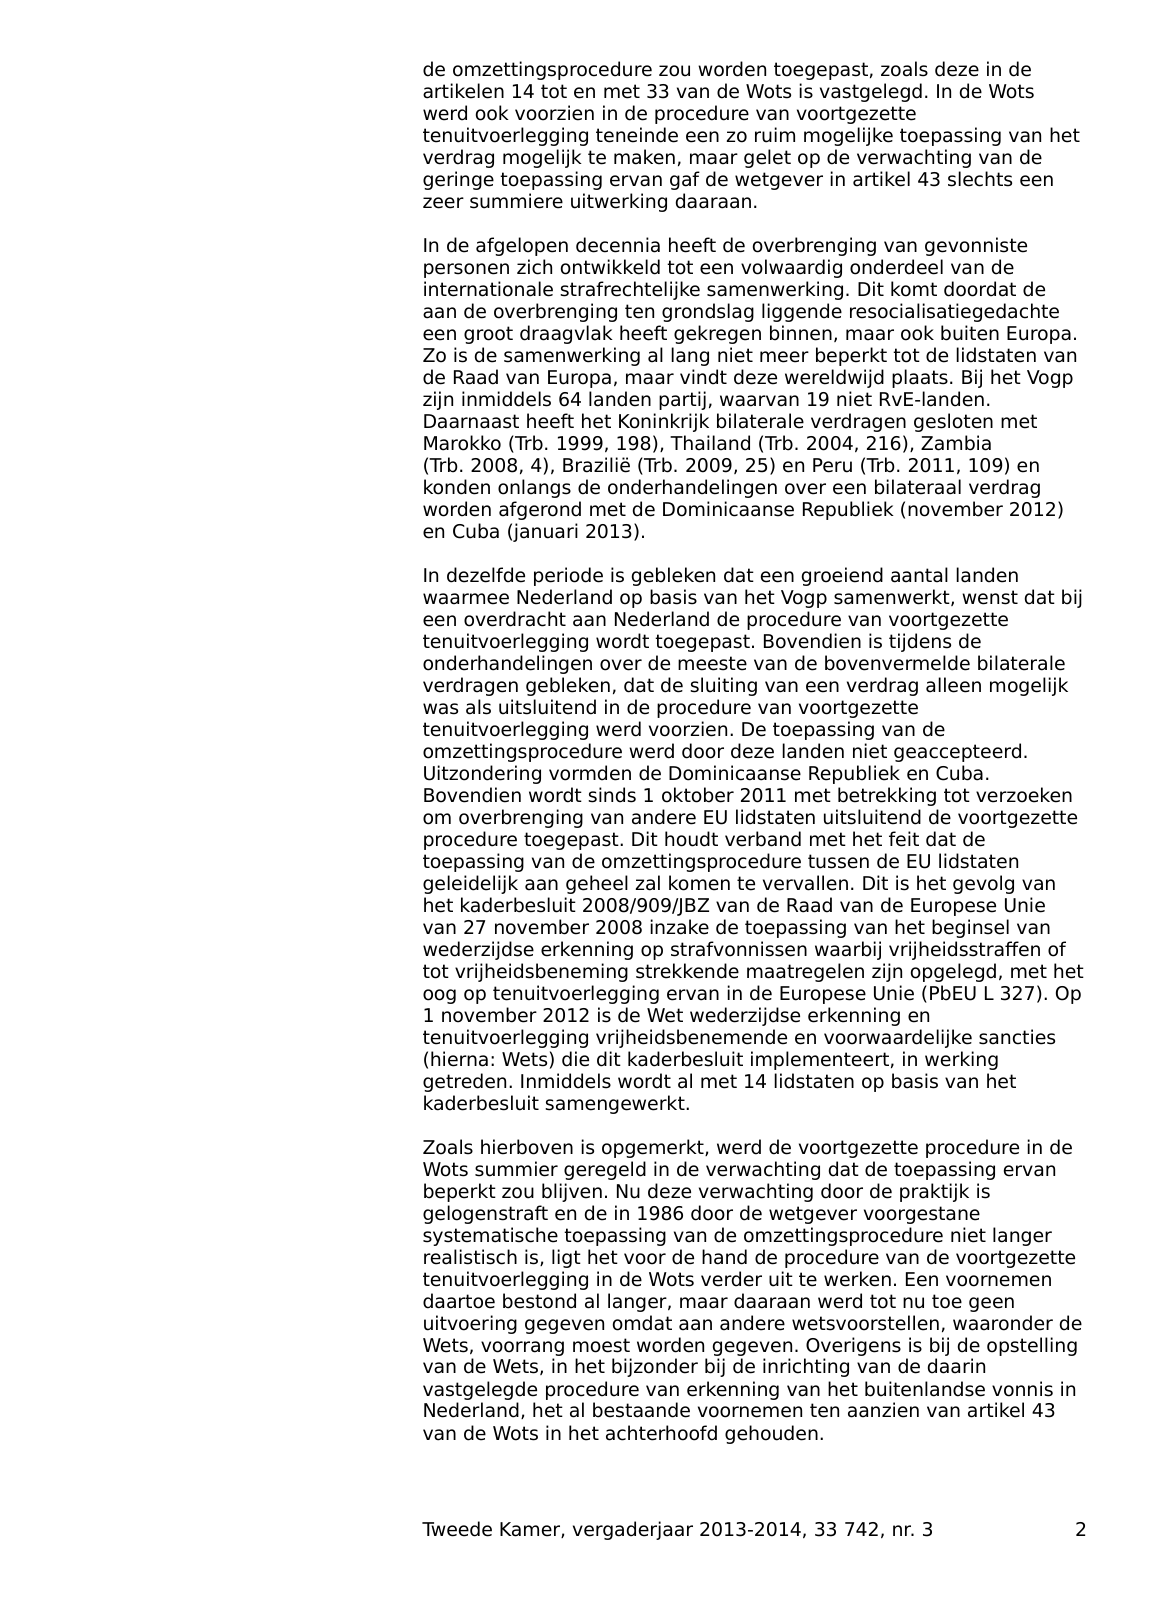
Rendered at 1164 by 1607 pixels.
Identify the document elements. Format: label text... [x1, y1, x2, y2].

text In dezelfde periode is gebleken dat een groeiend aantal landen waarmee Nederland op basis van het Vogp samenwerkt, wenst dat bij een overdracht aan Nederland de procedure van voortgezette tenuitvoerlegging wordt toegepast. Bovendien is tijdens de onderhandelingen over de meeste van de bovenvermelde bilaterale verdragen gebleken, dat de sluiting van een verdrag alleen mogelijk was als uitsluitend in de procedure van voortgezette tenuitvoerlegging werd voorzien. De toepassing van de omzettingsprocedure werd door deze landen niet geaccepteerd. Uitzondering vormden de Dominicaanse Republiek en Cuba. Bovendien wordt sinds 1 oktober 2011 met betrekking tot verzoeken om overbrenging van andere EU lidstaten uitsluitend de voortgezette procedure toegepast. Dit houdt verband met het feit dat de toepassing van de omzettingsprocedure tussen de EU lidstaten geleidelijk aan geheel zal komen te vervallen. Dit is het gevolg van het kaderbesluit 2008/909/JBZ van de Raad van de Europese Unie van 27 november 2008 inzake de toepassing van het beginsel van wederzijdse erkenning op strafvonnissen waarbij vrijheidsstraffen of tot vrijheidsbeneming strekkende maatregelen zijn opgelegd, met het oog op tenuitvoerlegging ervan in de Europese Unie (PbEU L 327). Op 1 november 2012 is de Wet wederzijdse erkenning en tenuitvoerlegging vrijheidsbenemende en voorwaardelijke sancties (hierna: Wets) die dit kaderbesluit implementeert, in werking getreden. Inmiddels wordt al met 14 lidstaten op basis van het kaderbesluit samengewerkt. [422, 565, 1087, 1114]
text In de afgelopen decennia heeft de overbrenging van gevonniste personen zich ontwikkeld tot een volwaardig onderdeel van de internationale strafrechtelijke samenwerking. Dit komt doordat de aan de overbrenging ten grondslag liggende resocialisatiegedachte een groot draagvlak heeft gekregen binnen, maar ook buiten Europa. Zo is de samenwerking al lang niet meer beperkt tot de lidstaten van de Raad van Europa, maar vindt deze wereldwijd plaats. Bij het Vogp zijn inmiddels 64 landen partij, waarvan 19 niet RvE-landen. Daarnaast heeft het Koninkrijk bilaterale verdragen gesloten met Marokko (Trb. 1999, 198), Thailand (Trb. 2004, 216), Zambia (Trb. 2008, 4), Brazilië (Trb. 2009, 25) en Peru (Trb. 2011, 109) en konden onlangs de onderhandelingen over een bilateraal verdrag worden afgerond met de Dominicaanse Republiek (november 2012) en Cuba (januari 2013). [422, 235, 1087, 543]
text Zoals hierboven is opgemerkt, werd de voortgezette procedure in de Wots summier geregeld in de verwachting dat de toepassing ervan beperkt zou blijven. Nu deze verwachting door de praktijk is gelogenstraft en de in 1986 door de wetgever voorgestane systematische toepassing van de omzettingsprocedure niet langer realistisch is, ligt het voor de hand de procedure van de voortgezette tenuitvoerlegging in de Wots verder uit te werken. Een voornemen daartoe bestond al langer, maar daaraan werd tot nu toe geen uitvoering gegeven omdat aan andere wetsvoorstellen, waaronder de Wets, voorrang moest worden gegeven. Overigens is bij de opstelling van de Wets, in het bijzonder bij de inrichting van de daarin vastgelegde procedure van erkenning van het buitenlandse vonnis in Nederland, het al bestaande voornemen ten aanzien van artikel 43 van de Wots in het achterhoofd gehouden. [422, 1137, 1087, 1444]
text de omzettingsprocedure zou worden toegepast, zoals deze in de artikelen 14 tot en met 33 van de Wots is vastgelegd. In de Wots werd ook voorzien in de procedure van voortgezette tenuitvoerlegging teneinde een zo ruim mogelijke toepassing van het verdrag mogelijk te maken, maar gelet op de verwachting van de geringe toepassing ervan gaf de wetgever in artikel 43 slechts een zeer summiere uitwerking daaraan. [422, 59, 1087, 213]
